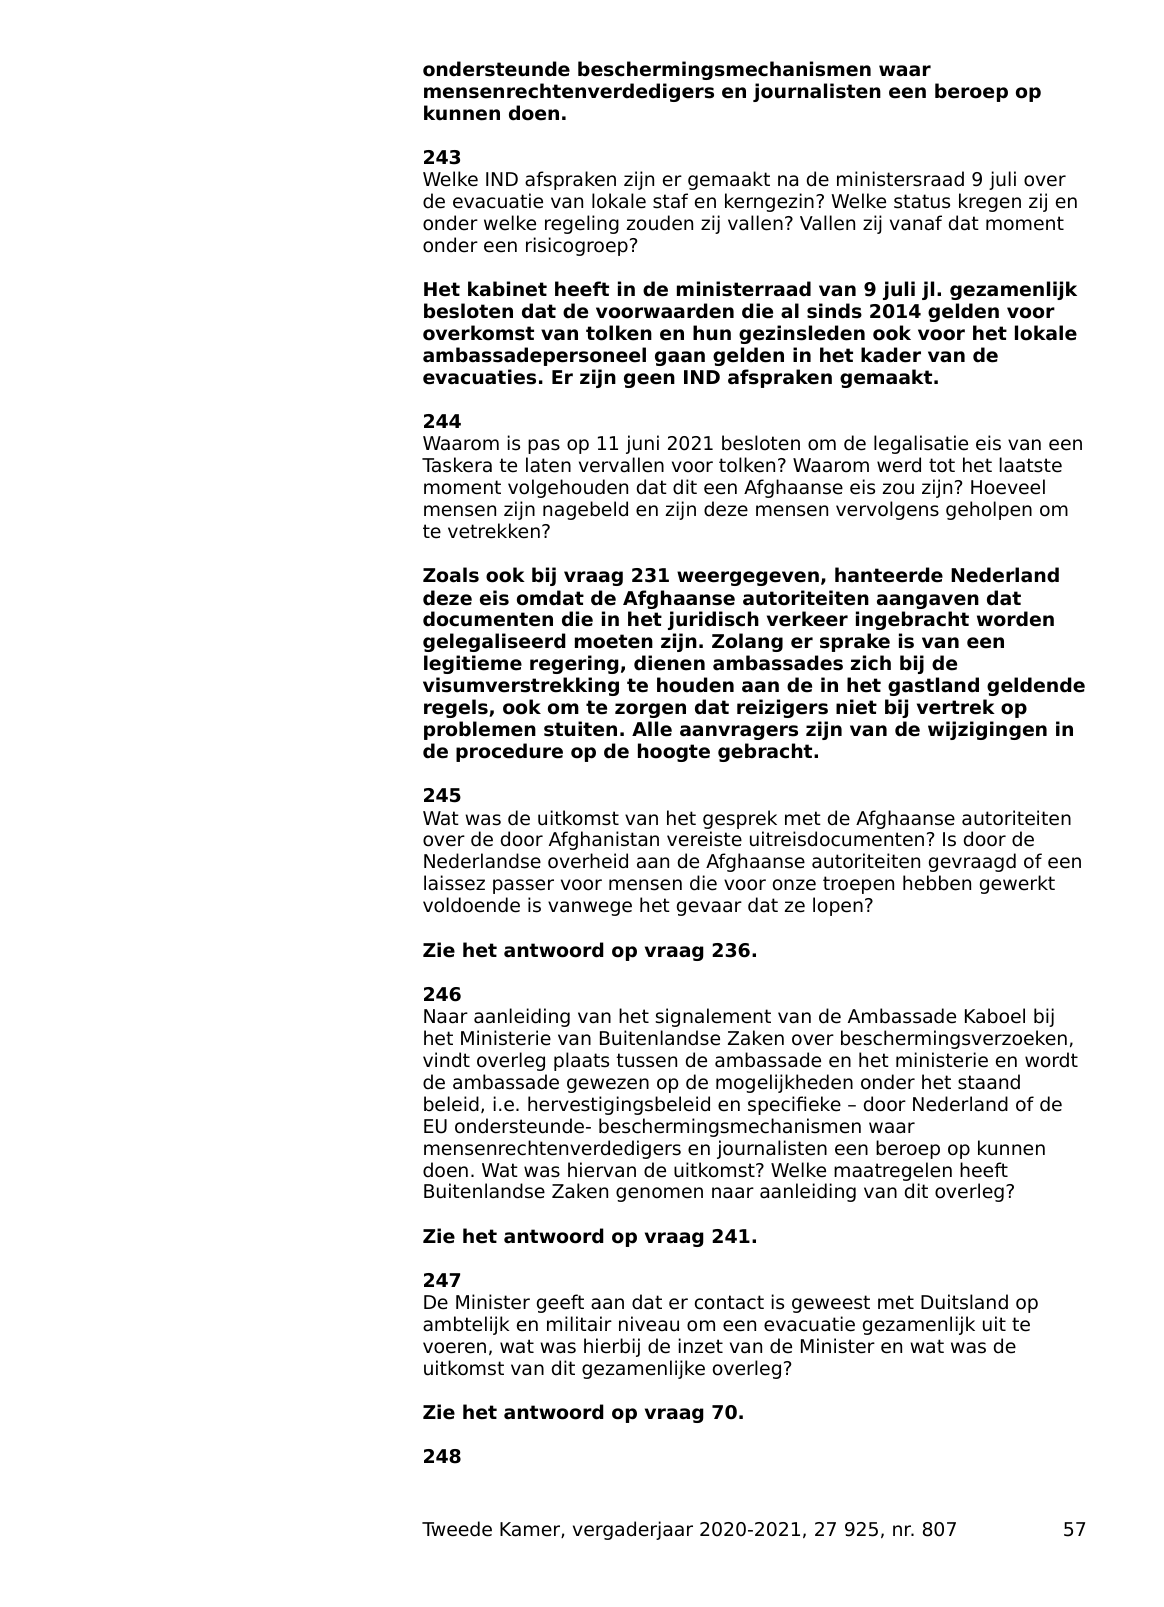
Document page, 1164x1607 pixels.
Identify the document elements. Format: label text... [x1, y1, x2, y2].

text Zie het antwoord op vraag 241. [422, 1226, 1087, 1248]
text 248 [422, 1446, 1087, 1468]
text Wat was de uitkomst van het gesprek met de Afghaanse autoriteiten over de door Afghanistan vereiste uitreisdocumenten? Is door de Nederlandse overheid aan de Afghaanse autoriteiten gevraagd of een laissez passer voor mensen die voor onze troepen hebben gewerkt voldoende is vanwege het gevaar dat ze lopen? [422, 807, 1087, 917]
text 243 [422, 147, 1087, 169]
text De Minister geeft aan dat er contact is geweest met Duitsland op ambtelijk en militair niveau om een evacuatie gezamenlijk uit te voeren, wat was hierbij de inzet van de Minister en wat was de uitkomst van dit gezamenlijke overleg? [422, 1292, 1087, 1380]
text Zie het antwoord op vraag 236. [422, 939, 1087, 961]
text Het kabinet heeft in de ministerraad van 9 juli jl. gezamenlijk besloten dat de voorwaarden die al sinds 2014 gelden voor overkomst van tolken en hun gezinsleden ook voor het lokale ambassadepersoneel gaan gelden in het kader van de evacuaties. Er zijn geen IND afspraken gemaakt. [422, 279, 1087, 389]
text ondersteunde beschermingsmechanismen waar mensenrechtenverdedigers en journalisten een beroep op kunnen doen. [422, 59, 1087, 125]
text Naar aanleiding van het signalement van de Ambassade Kaboel bij het Ministerie van Buitenlandse Zaken over beschermingsverzoeken, vindt overleg plaats tussen de ambassade en het ministerie en wordt de ambassade gewezen op de mogelijkheden onder het staand beleid, i.e. hervestigingsbeleid en specifieke – door Nederland of de EU ondersteunde- beschermingsmechanismen waar mensenrechtenverdedigers en journalisten een beroep op kunnen doen. Wat was hiervan de uitkomst? Welke maatregelen heeft Buitenlandse Zaken genomen naar aanleiding van dit overleg? [422, 1006, 1087, 1203]
text 247 [422, 1270, 1087, 1292]
text 245 [422, 785, 1087, 807]
text 244 [422, 411, 1087, 433]
text Zoals ook bij vraag 231 weergegeven, hanteerde Nederland deze eis omdat de Afghaanse autoriteiten aangaven dat documenten die in het juridisch verkeer ingebracht worden gelegaliseerd moeten zijn. Zolang er sprake is van een legitieme regering, dienen ambassades zich bij de visumverstrekking te houden aan de in het gastland geldende regels, ook om te zorgen dat reizigers niet bij vertrek op problemen stuiten. Alle aanvragers zijn van de wijzigingen in de procedure op de hoogte gebracht. [422, 565, 1087, 763]
text Zie het antwoord op vraag 70. [422, 1402, 1087, 1424]
text Welke IND afspraken zijn er gemaakt na de ministersraad 9 juli over de evacuatie van lokale staf en kerngezin? Welke status kregen zij en onder welke regeling zouden zij vallen? Vallen zij vanaf dat moment onder een risicogroep? [422, 169, 1087, 257]
text Waarom is pas op 11 juni 2021 besloten om de legalisatie eis van een Taskera te laten vervallen voor tolken? Waarom werd tot het laatste moment volgehouden dat dit een Afghaanse eis zou zijn? Hoeveel mensen zijn nagebeld en zijn deze mensen vervolgens geholpen om te vetrekken? [422, 433, 1087, 543]
text 246 [422, 984, 1087, 1006]
